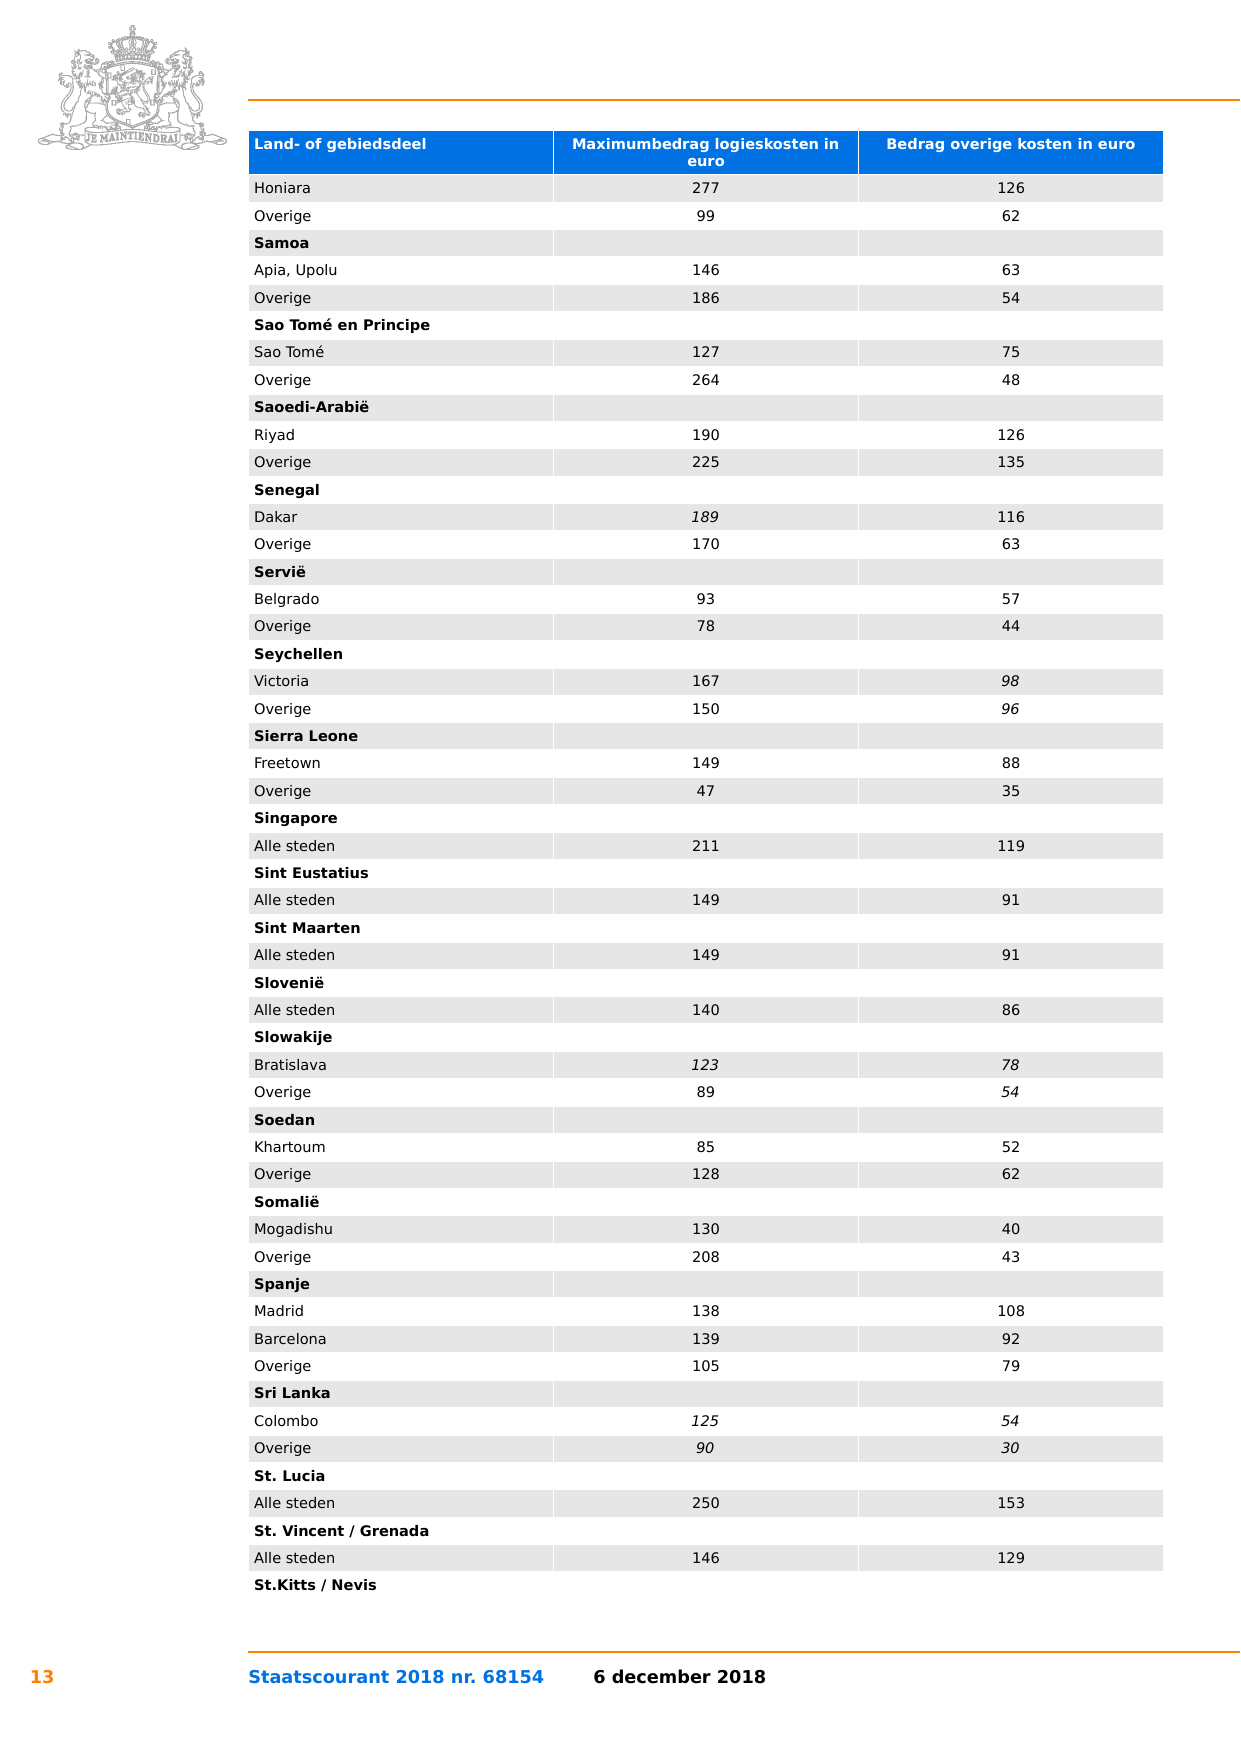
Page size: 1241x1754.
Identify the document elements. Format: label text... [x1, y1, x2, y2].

table_cell 88 [859, 751, 1163, 777]
table_cell [859, 1189, 1163, 1215]
table_cell 85 [554, 1134, 858, 1161]
table_cell Barcelona [249, 1326, 553, 1352]
table_cell 92 [859, 1326, 1163, 1352]
table_cell Overige [249, 449, 553, 476]
table_cell 79 [859, 1353, 1163, 1380]
table_cell [554, 395, 858, 421]
table_cell [859, 970, 1163, 996]
table_cell 99 [554, 203, 858, 229]
table_cell 48 [859, 367, 1163, 393]
table_cell 125 [554, 1408, 858, 1434]
table_cell [859, 230, 1163, 256]
table_cell 128 [554, 1162, 858, 1188]
table_cell 250 [554, 1490, 858, 1517]
table_cell Sao Tomé en Principe [249, 312, 553, 339]
table_cell 90 [554, 1436, 858, 1462]
table_cell [859, 1518, 1163, 1544]
table_cell Servië [249, 559, 553, 585]
table_cell 62 [859, 203, 1163, 229]
table_cell [554, 641, 858, 667]
table_cell Somalië [249, 1189, 553, 1215]
table_cell [859, 1107, 1163, 1133]
table_header Maximumbedrag logieskosten in euro [554, 131, 858, 174]
table_cell Overige [249, 778, 553, 804]
table_cell [859, 1271, 1163, 1297]
table_cell 119 [859, 833, 1163, 859]
table_header Land- of gebiedsdeel [249, 131, 553, 174]
table_cell 54 [859, 1408, 1163, 1434]
table_cell 105 [554, 1353, 858, 1380]
table_cell Bratislava [249, 1052, 553, 1078]
table_cell 47 [554, 778, 858, 804]
table_cell Overige [249, 1353, 553, 1380]
table_cell 146 [554, 258, 858, 284]
table_cell 127 [554, 340, 858, 366]
table_cell 208 [554, 1244, 858, 1270]
table_cell Dakar [249, 504, 553, 530]
table_cell [554, 1025, 858, 1051]
table_cell [859, 1025, 1163, 1051]
table_cell 126 [859, 175, 1163, 202]
table_cell [554, 1381, 858, 1407]
table_cell 190 [554, 422, 858, 448]
table_cell Overige [249, 367, 553, 393]
table_cell 75 [859, 340, 1163, 366]
table_cell [859, 1573, 1163, 1599]
table_cell 167 [554, 669, 858, 695]
table_cell Sao Tomé [249, 340, 553, 366]
table_cell 54 [859, 285, 1163, 311]
table_cell 78 [859, 1052, 1163, 1078]
table_cell 35 [859, 778, 1163, 804]
table_cell 140 [554, 997, 858, 1023]
table_cell [554, 915, 858, 941]
table_cell [859, 477, 1163, 503]
table_cell Overige [249, 531, 553, 558]
table_cell 63 [859, 258, 1163, 284]
table_cell [859, 641, 1163, 667]
table_cell Saoedi-Arabië [249, 395, 553, 421]
table_cell Alle steden [249, 943, 553, 969]
table_cell Alle steden [249, 997, 553, 1023]
table_cell Overige [249, 203, 553, 229]
table_cell 264 [554, 367, 858, 393]
table_cell Alle steden [249, 833, 553, 859]
table_cell [554, 559, 858, 585]
table_cell Sint Eustatius [249, 860, 553, 887]
table_cell Overige [249, 696, 553, 722]
table_cell [859, 559, 1163, 585]
table_cell [859, 860, 1163, 887]
table_cell [554, 230, 858, 256]
table_cell [859, 723, 1163, 749]
table_cell Freetown [249, 751, 553, 777]
table_cell [554, 312, 858, 339]
table_cell Senegal [249, 477, 553, 503]
table_cell 30 [859, 1436, 1163, 1462]
table_cell Victoria [249, 669, 553, 695]
table_cell 129 [859, 1545, 1163, 1571]
table_cell 211 [554, 833, 858, 859]
table_cell 139 [554, 1326, 858, 1352]
table_cell [554, 1463, 858, 1489]
table_cell 135 [859, 449, 1163, 476]
table_cell Alle steden [249, 1545, 553, 1571]
table_cell [859, 805, 1163, 832]
table_cell Overige [249, 614, 553, 640]
table_cell 150 [554, 696, 858, 722]
table_cell St. Lucia [249, 1463, 553, 1489]
table_cell 130 [554, 1216, 858, 1243]
table_cell 277 [554, 175, 858, 202]
table_cell Colombo [249, 1408, 553, 1434]
table_cell Soedan [249, 1107, 553, 1133]
table_cell 189 [554, 504, 858, 530]
table_cell Slowakije [249, 1025, 553, 1051]
table_cell [554, 1271, 858, 1297]
table_cell 126 [859, 422, 1163, 448]
table_cell Sri Lanka [249, 1381, 553, 1407]
table_cell 123 [554, 1052, 858, 1078]
table_cell 54 [859, 1079, 1163, 1106]
table_cell Overige [249, 1436, 553, 1462]
table_cell 108 [859, 1299, 1163, 1325]
table_cell 62 [859, 1162, 1163, 1188]
table_cell [554, 1518, 858, 1544]
table_cell [554, 860, 858, 887]
table_cell Riyad [249, 422, 553, 448]
table_cell 91 [859, 943, 1163, 969]
table_cell 86 [859, 997, 1163, 1023]
table_cell [554, 1189, 858, 1215]
table_cell Sierra Leone [249, 723, 553, 749]
table_cell [554, 723, 858, 749]
table_header Bedrag overige kosten in euro [859, 131, 1163, 174]
table_cell 89 [554, 1079, 858, 1106]
table_cell 225 [554, 449, 858, 476]
table_cell 149 [554, 888, 858, 914]
table_cell 98 [859, 669, 1163, 695]
table_cell 52 [859, 1134, 1163, 1161]
table_cell 146 [554, 1545, 858, 1571]
table_cell 63 [859, 531, 1163, 558]
table_cell 40 [859, 1216, 1163, 1243]
table_cell [554, 1107, 858, 1133]
table_cell Mogadishu [249, 1216, 553, 1243]
table_cell Samoa [249, 230, 553, 256]
table_cell Khartoum [249, 1134, 553, 1161]
table_cell [859, 1381, 1163, 1407]
table_cell St. Vincent / Grenada [249, 1518, 553, 1544]
table_cell 186 [554, 285, 858, 311]
table_cell Madrid [249, 1299, 553, 1325]
table_cell Sint Maarten [249, 915, 553, 941]
table_cell [859, 915, 1163, 941]
picture [38, 25, 227, 150]
table_cell Overige [249, 285, 553, 311]
table_cell [859, 1463, 1163, 1489]
table_cell 149 [554, 943, 858, 969]
table_cell 57 [859, 586, 1163, 613]
table_cell Apia, Upolu [249, 258, 553, 284]
table_cell St.Kitts / Nevis [249, 1573, 553, 1599]
table_cell 116 [859, 504, 1163, 530]
table_cell Overige [249, 1162, 553, 1188]
table_cell [554, 970, 858, 996]
table_cell [554, 1573, 858, 1599]
table_cell [859, 312, 1163, 339]
table_cell 149 [554, 751, 858, 777]
table_cell [554, 477, 858, 503]
table_cell Spanje [249, 1271, 553, 1297]
table_cell 44 [859, 614, 1163, 640]
table_cell Overige [249, 1079, 553, 1106]
table_cell 153 [859, 1490, 1163, 1517]
table_cell Honiara [249, 175, 553, 202]
table_cell Slovenië [249, 970, 553, 996]
table_cell Alle steden [249, 1490, 553, 1517]
table_cell 78 [554, 614, 858, 640]
table_cell Belgrado [249, 586, 553, 613]
table_cell 93 [554, 586, 858, 613]
table_cell Seychellen [249, 641, 553, 667]
table_cell 170 [554, 531, 858, 558]
table_cell [859, 395, 1163, 421]
table_cell [554, 805, 858, 832]
table_cell Singapore [249, 805, 553, 832]
table_cell 91 [859, 888, 1163, 914]
table_cell Overige [249, 1244, 553, 1270]
table_cell Alle steden [249, 888, 553, 914]
table_cell 96 [859, 696, 1163, 722]
table_cell 138 [554, 1299, 858, 1325]
table_cell 43 [859, 1244, 1163, 1270]
